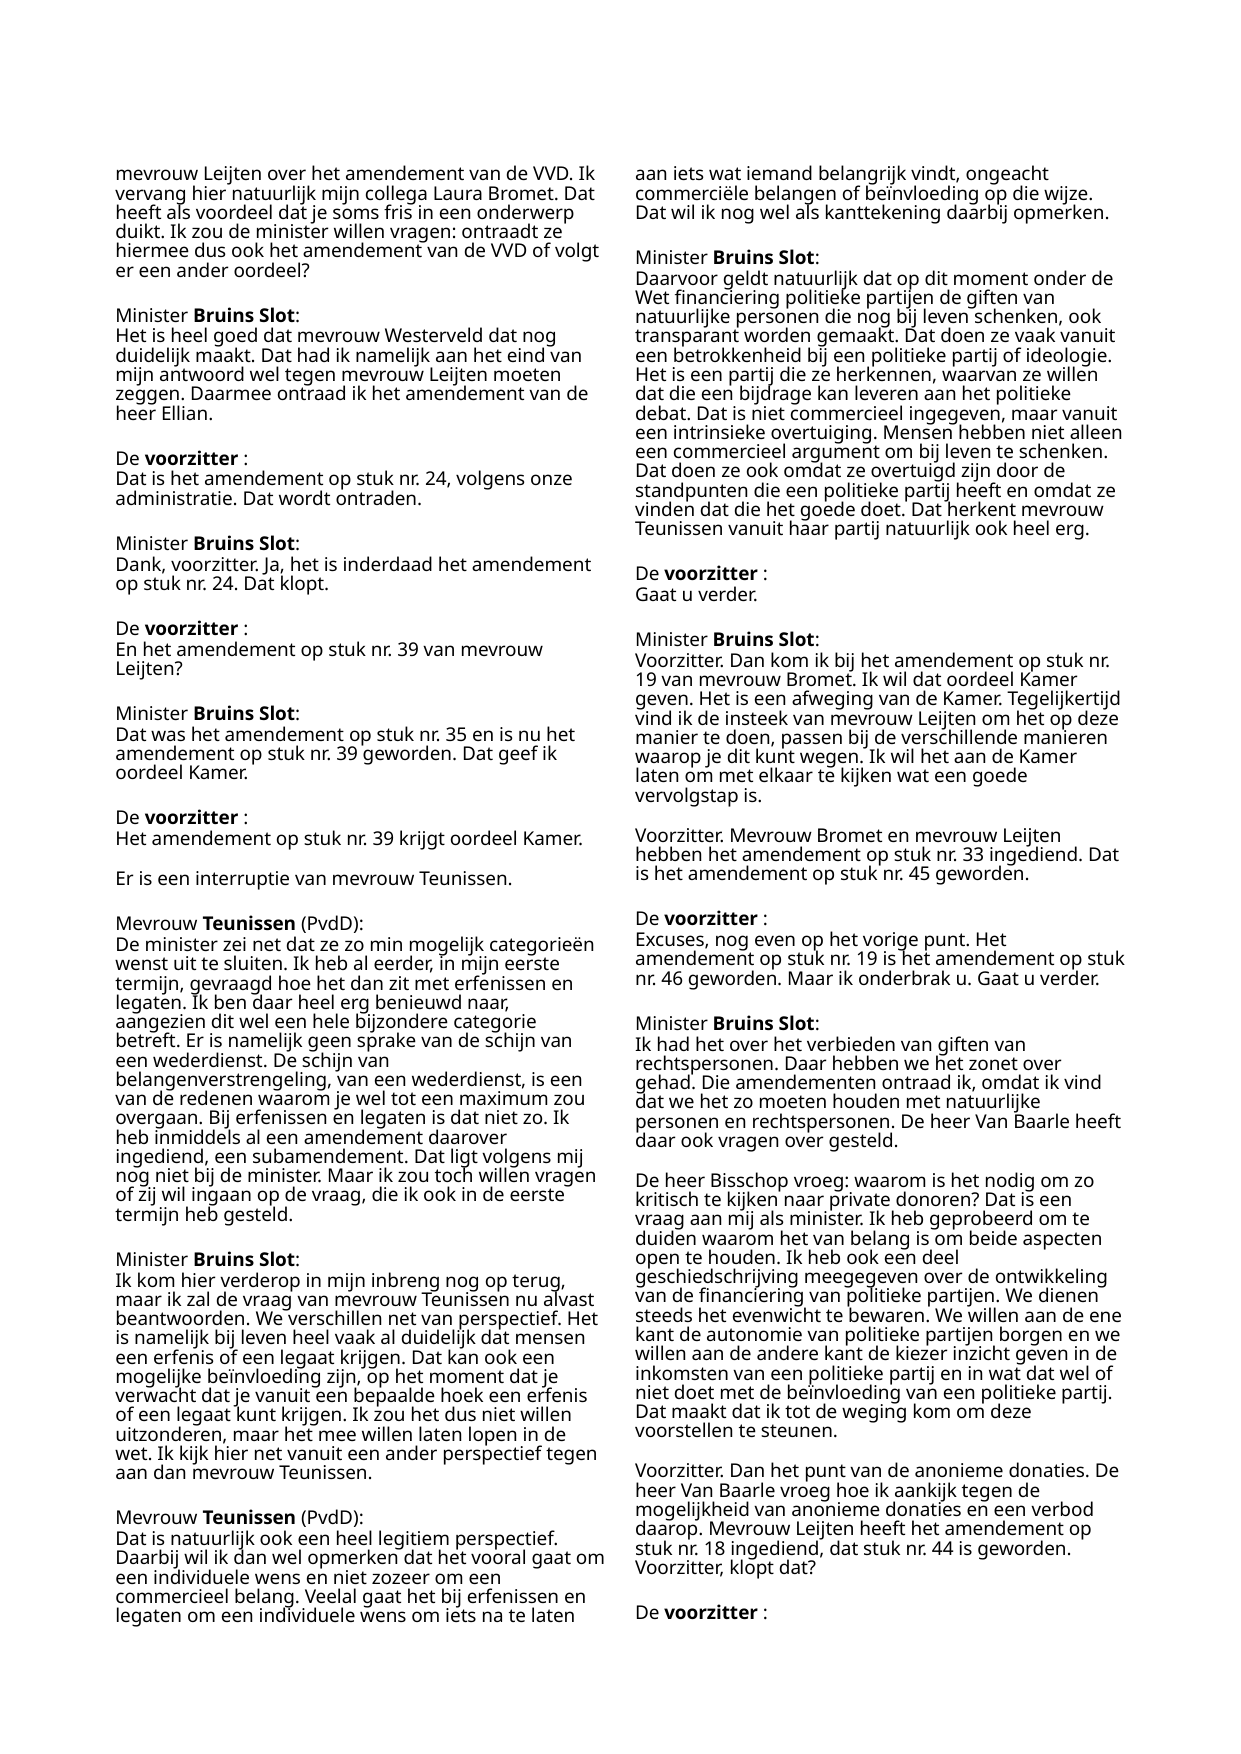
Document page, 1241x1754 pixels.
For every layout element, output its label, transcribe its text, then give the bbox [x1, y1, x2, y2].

text Mevrouw Teunissen (PvdD): [115, 910, 605, 936]
text aan iets wat iemand belangrijk vindt, ongeacht commerciële belangen of beïnvloeding op die wijze. Dat wil ik nog wel als kanttekening daarbij opmerken. [635, 165, 1125, 223]
text Minister Bruins Slot: [115, 700, 605, 726]
text Ik kom hier verderop in mijn inbreng nog op terug, maar ik zal de vraag van mevrouw Teunissen nu alvast beantwoorden. We verschillen net van perspectief. Het is namelijk bij leven heel vaak al duidelijk dat mensen een erfenis of een legaat krijgen. Dat kan ook een mogelijke beïnvloeding zijn, op het moment dat je verwacht dat je vanuit een bepaalde hoek een erfenis of een legaat kunt krijgen. Ik zou het dus niet willen uitzonderen, maar het mee willen laten lopen in de wet. Ik kijk hier net vanuit een ander perspectief tegen aan dan mevrouw Teunissen. [115, 1272, 605, 1483]
text Gaat u verder. [635, 586, 1125, 605]
text De voorzitter : [635, 1599, 1125, 1624]
text Minister Bruins Slot: [635, 1010, 1125, 1036]
text De voorzitter : [635, 905, 1125, 931]
text De heer Bisschop vroeg: waarom is het nodig om zo kritisch te kijken naar private donoren? Dat is een vraag aan mij als minister. Ik heb geprobeerd om te duiden waarom het van belang is om beide aspecten open te houden. Ik heb ook een deel geschiedschrijving meegegeven over de ontwikkeling van de financiering van politieke partijen. We dienen steeds het evenwicht te bewaren. We willen aan de ene kant de autonomie van politieke partijen borgen en we willen aan de andere kant de kiezer inzicht geven in de inkomsten van een politieke partij en in wat dat wel of niet doet met de beïnvloeding van een politieke partij. Dat maakt dat ik tot de weging kom om deze voorstellen te steunen. [635, 1172, 1125, 1442]
text Dat is het amendement op stuk nr. 24, volgens onze administratie. Dat wordt ontraden. [115, 470, 605, 509]
text Voorzitter. Dan kom ik bij het amendement op stuk nr. 19 van mevrouw Bromet. Ik wil dat oordeel Kamer geven. Het is een afweging van de Kamer. Tegelijkertijd vind ik de insteek van mevrouw Leijten om het op deze manier te doen, passen bij de verschillende manieren waarop je dit kunt wegen. Ik wil het aan de Kamer laten om met elkaar te kijken wat een goede vervolgstap is. [635, 652, 1125, 806]
text Minister Bruins Slot: [635, 626, 1125, 652]
text Mevrouw Teunissen (PvdD): [115, 1504, 605, 1530]
text Dank, voorzitter. Ja, het is inderdaad het amendement op stuk nr. 24. Dat klopt. [115, 556, 605, 594]
text Voorzitter. Mevrouw Bromet en mevrouw Leijten hebben het amendement op stuk nr. 33 ingediend. Dat is het amendement op stuk nr. 45 geworden. [635, 827, 1125, 884]
text mevrouw Leijten over het amendement van de VVD. Ik vervang hier natuurlijk mijn collega Laura Bromet. Dat heeft als voordeel dat je soms fris in een onderwerp duikt. Ik zou de minister willen vragen: ontraadt ze hiermee dus ook het amendement van de VVD of volgt er een ander oordeel? [115, 165, 605, 281]
text Dat was het amendement op stuk nr. 35 en is nu het amendement op stuk nr. 39 geworden. Dat geef ik oordeel Kamer. [115, 726, 605, 783]
text Minister Bruins Slot: [115, 1246, 605, 1272]
text Minister Bruins Slot: [115, 302, 605, 327]
text Het is heel goed dat mevrouw Westerveld dat nog duidelijk maakt. Dat had ik namelijk aan het eind van mijn antwoord wel tegen mevrouw Leijten moeten zeggen. Daarmee ontraad ik het amendement van de heer Ellian. [115, 327, 605, 424]
text De voorzitter : [115, 804, 605, 830]
text Minister Bruins Slot: [635, 244, 1125, 270]
text En het amendement op stuk nr. 39 van mevrouw Leijten? [115, 641, 605, 679]
text De voorzitter : [115, 445, 605, 470]
text Dat is natuurlijk ook een heel legitiem perspectief. Daarbij wil ik dan wel opmerken dat het vooral gaat om een individuele wens en niet zozeer om een commercieel belang. Veelal gaat het bij erfenissen en legaten om een individuele wens om iets na te laten [115, 1530, 605, 1626]
text De voorzitter : [115, 615, 605, 641]
text Voorzitter. Dan het punt van de anonieme donaties. De heer Van Baarle vroeg hoe ik aankijk tegen de mogelijkheid van anonieme donaties en een verbod daarop. Mevrouw Leijten heeft het amendement op stuk nr. 18 ingediend, dat stuk nr. 44 is geworden. Voorzitter, klopt dat? [635, 1462, 1125, 1578]
text De voorzitter : [635, 560, 1125, 586]
text Het amendement op stuk nr. 39 krijgt oordeel Kamer. [115, 830, 605, 849]
text Minister Bruins Slot: [115, 530, 605, 556]
text De minister zei net dat ze zo min mogelijk categorieën wenst uit te sluiten. Ik heb al eerder, in mijn eerste termijn, gevraagd hoe het dan zit met erfenissen en legaten. Ik ben daar heel erg benieuwd naar, aangezien dit wel een hele bijzondere categorie betreft. Er is namelijk geen sprake van de schijn van een wederdienst. De schijn van belangenverstrengeling, van een wederdienst, is een van de redenen waarom je wel tot een maximum zou overgaan. Bij erfenissen en legaten is dat niet zo. Ik heb inmiddels al een amendement daarover ingediend, een subamendement. Dat ligt volgens mij nog niet bij de minister. Maar ik zou toch willen vragen of zij wil ingaan op de vraag, die ik ook in de eerste termijn heb gesteld. [115, 936, 605, 1225]
text Ik had het over het verbieden van giften van rechtspersonen. Daar hebben we het zonet over gehad. Die amendementen ontraad ik, omdat ik vind dat we het zo moeten houden met natuurlijke personen en rechtspersonen. De heer Van Baarle heeft daar ook vragen over gesteld. [635, 1036, 1125, 1151]
text Daarvoor geldt natuurlijk dat op dit moment onder de Wet financiering politieke partijen de giften van natuurlijke personen die nog bij leven schenken, ook transparant worden gemaakt. Dat doen ze vaak vanuit een betrokkenheid bij een politieke partij of ideologie. Het is een partij die ze herkennen, waarvan ze willen dat die een bijdrage kan leveren aan het politieke debat. Dat is niet commercieel ingegeven, maar vanuit een intrinsieke overtuiging. Mensen hebben niet alleen een commercieel argument om bij leven te schenken. Dat doen ze ook omdat ze overtuigd zijn door de standpunten die een politieke partij heeft en omdat ze vinden dat die het goede doet. Dat herkent mevrouw Teunissen vanuit haar partij natuurlijk ook heel erg. [635, 270, 1125, 539]
text Excuses, nog even op het vorige punt. Het amendement op stuk nr. 19 is het amendement op stuk nr. 46 geworden. Maar ik onderbrak u. Gaat u verder. [635, 931, 1125, 989]
text Er is een interruptie van mevrouw Teunissen. [115, 870, 605, 889]
